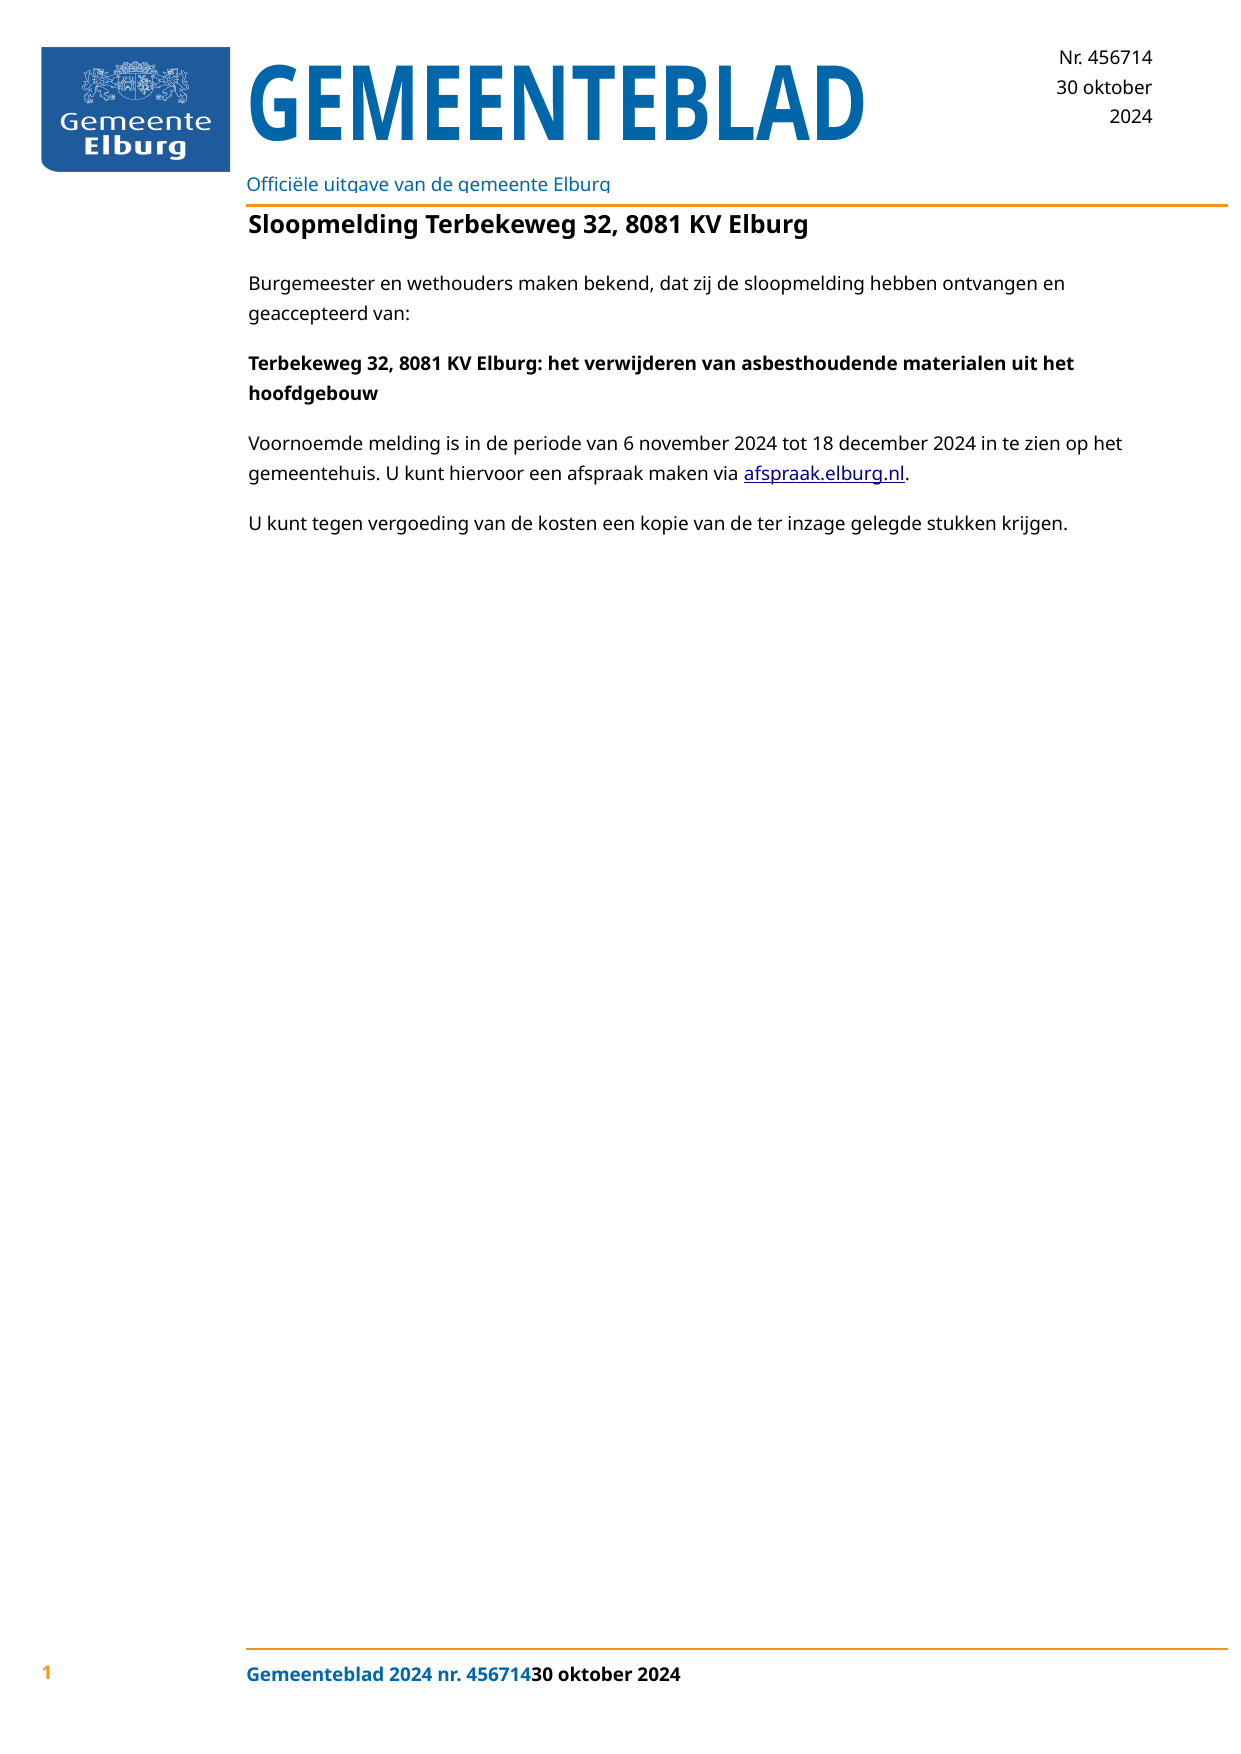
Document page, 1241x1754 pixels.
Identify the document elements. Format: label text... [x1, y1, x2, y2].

text Voornoemde melding is in de periode van 6 november 2024 tot 18 december 2024 in te zien op het gemeentehuis. U kunt hiervoor een afspraak maken via afspraak.elburg.nl. [248, 430, 1152, 486]
text Sloopmelding Terbekeweg 32, 8081 KV Elburg [248, 207, 1152, 241]
text Burgemeester en wethouders maken bekend, dat zij de sloopmelding hebben ontvangen en geaccepteerd van: [248, 270, 1152, 326]
picture [41, 47, 231, 172]
text Terbekeweg 32, 8081 KV Elburg: het verwijderen van asbesthoudende materialen uit het hoofdgebouw [248, 350, 1152, 406]
text U kunt tegen vergoeding van de kosten een kopie van de ter inzage gelegde stukken krijgen. [248, 510, 1152, 536]
